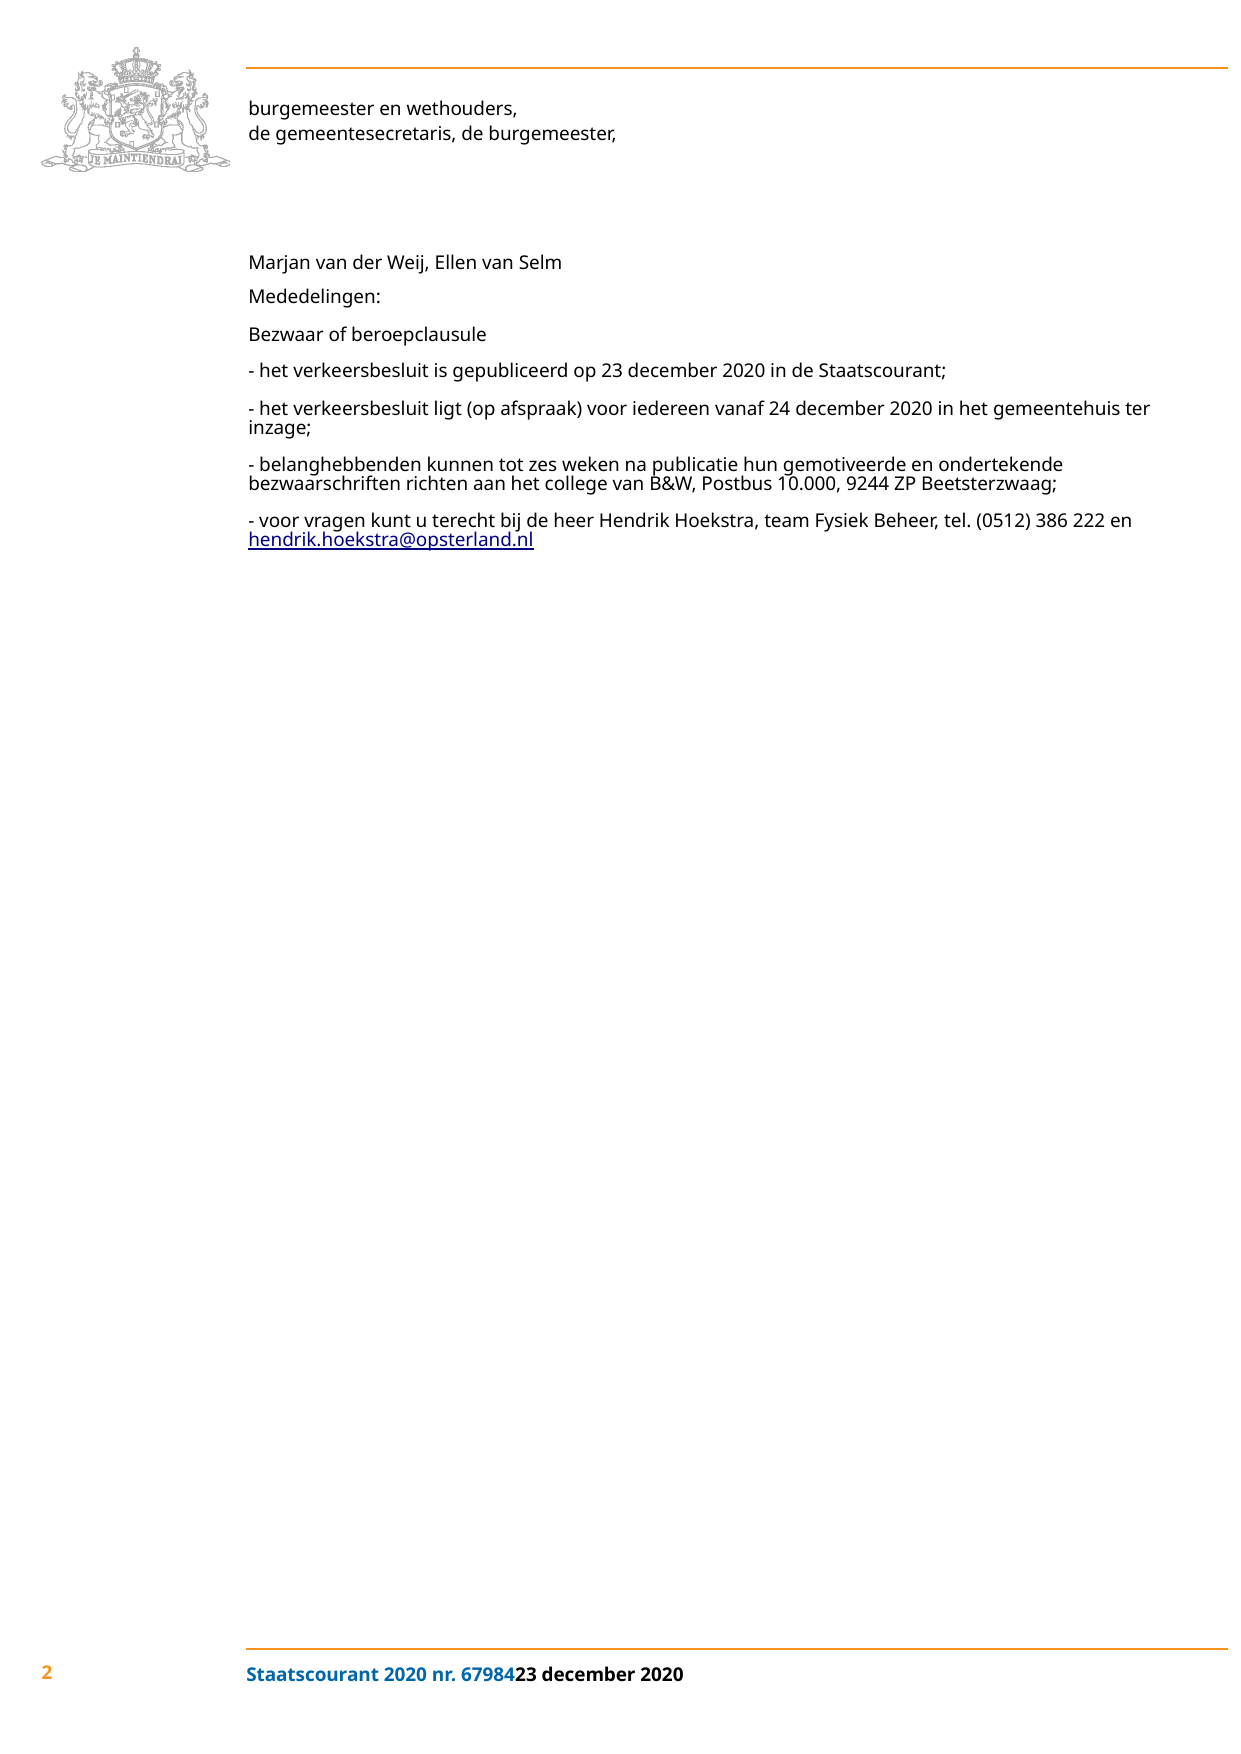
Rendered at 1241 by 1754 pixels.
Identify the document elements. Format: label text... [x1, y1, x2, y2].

text burgemeester en wethouders, [248, 95, 1152, 121]
text - voor vragen kunt u terecht bij de heer Hendrik Hoekstra, team Fysiek Beheer, tel. (0512) 386 222 en hendrik.hoekstra@opsterland.nl [248, 512, 1152, 551]
text Marjan van der Weij, Ellen van Selm [248, 249, 1152, 275]
text - belanghebbenden kunnen tot zes weken na publicatie hun gemotiveerde en ondertekende bezwaarschriften richten aan het college van B&W, Postbus 10.000, 9244 ZP Beetsterzwaag; [248, 456, 1152, 494]
text - het verkeersbesluit is gepubliceerd op 23 december 2020 in de Staatscourant; [248, 362, 1152, 382]
text de gemeentesecretaris, de burgemeester, [248, 121, 1152, 146]
text Bezwaar of beroepclausule [248, 326, 1152, 345]
text Mededelingen: [248, 288, 1152, 308]
picture [41, 47, 231, 172]
text - het verkeersbesluit ligt (op afspraak) voor iedereen vanaf 24 december 2020 in het gemeentehuis ter inzage; [248, 399, 1152, 438]
